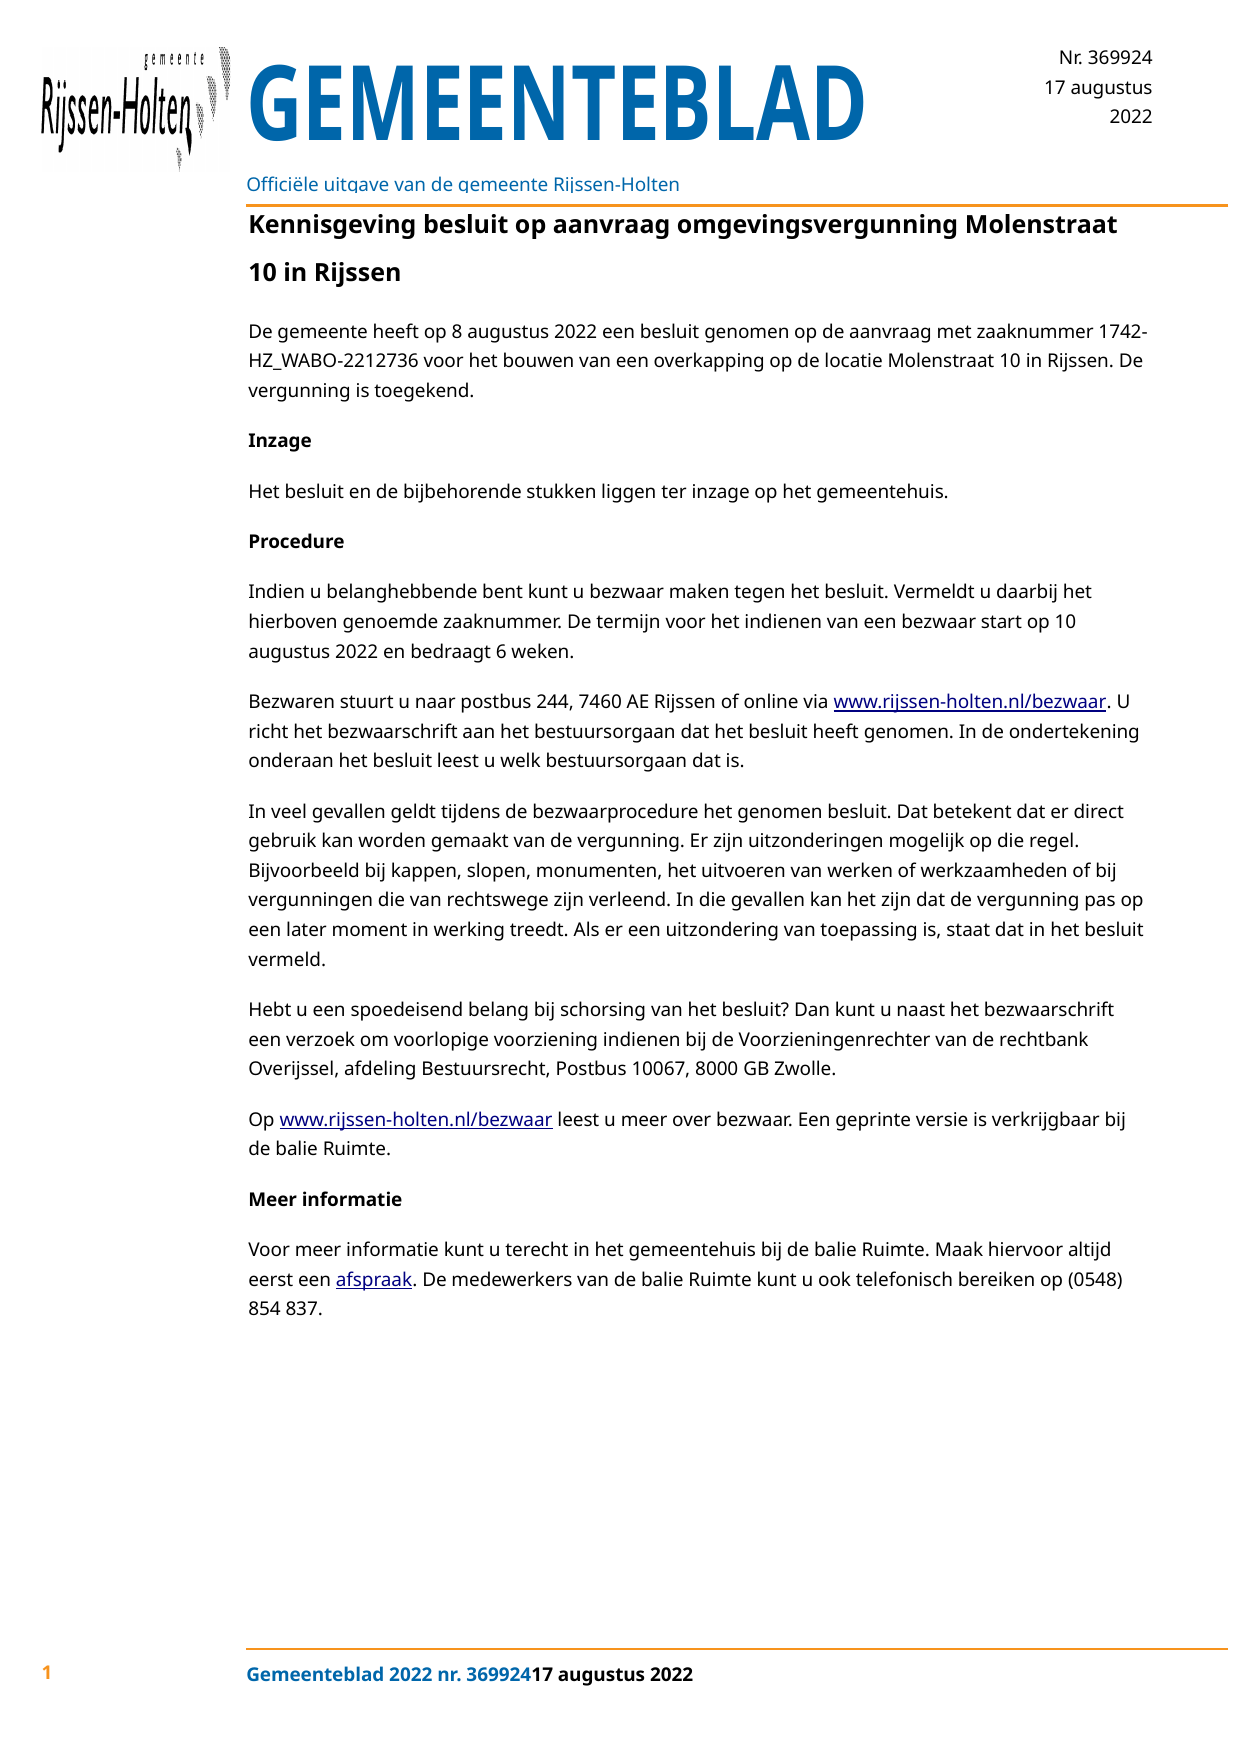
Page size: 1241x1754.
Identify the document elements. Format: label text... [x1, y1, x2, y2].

text In veel gevallen geldt tijdens de bezwaarprocedure het genomen besluit. Dat betekent dat er direct gebruik kan worden gemaakt van de vergunning. Er zijn uitzonderingen mogelijk op die regel. Bijvoorbeeld bij kappen, slopen, monumenten, het uitvoeren van werken of werkzaamheden of bij vergunningen die van rechtswege zijn verleend. In die gevallen kan het zijn dat de vergunning pas op een later moment in werking treedt. Als er een uitzondering van toepassing is, staat dat in het besluit vermeld. [248, 798, 1152, 972]
text Hebt u een spoedeisend belang bij schorsing van het besluit? Dan kunt u naast het bezwaarschrift een verzoek om voorlopige voorziening indienen bij de Voorzieningenrechter van de rechtbank Overijssel, afdeling Bestuursrecht, Postbus 10067, 8000 GB Zwolle. [248, 996, 1152, 1081]
text Op www.rijssen-holten.nl/bezwaar leest u meer over bezwaar. Een geprinte versie is verkrijgbaar bij de balie Ruimte. [248, 1106, 1152, 1161]
text Indien u belanghebbende bent kunt u bezwaar maken tegen het besluit. Vermeldt u daarbij het hierboven genoemde zaaknummer. De termijn voor het indienen van een bezwaar start op 10 augustus 2022 en bedraagt 6 weken. [248, 579, 1152, 664]
text Inzage [248, 427, 1152, 453]
picture [41, 47, 231, 172]
text Kennisgeving besluit op aanvraag omgevingsvergunning Molenstraat 10 in Rijssen [248, 207, 1152, 288]
text Voor meer informatie kunt u terecht in het gemeentehuis bij de balie Ruimte. Maak hiervoor altijd eerst een afspraak. De medewerkers van de balie Ruimte kunt u ook telefonisch bereiken op (0548) 854 837. [248, 1236, 1152, 1321]
text Het besluit en de bijbehorende stukken liggen ter inzage op het gemeentehuis. [248, 478, 1152, 504]
text Procedure [248, 528, 1152, 554]
text De gemeente heeft op 8 augustus 2022 een besluit genomen op de aanvraag met zaaknummer 1742-HZ_WABO-2212736 voor het bouwen van een overkapping op de locatie Molenstraat 10 in Rijssen. De vergunning is toegekend. [248, 318, 1152, 403]
text Meer informatie [248, 1186, 1152, 1212]
text Bezwaren stuurt u naar postbus 244, 7460 AE Rijssen of online via www.rijssen-holten.nl/bezwaar. U richt het bezwaarschrift aan het bestuursorgaan dat het besluit heeft genomen. In de ondertekening onderaan het besluit leest u welk bestuursorgaan dat is. [248, 688, 1152, 773]
